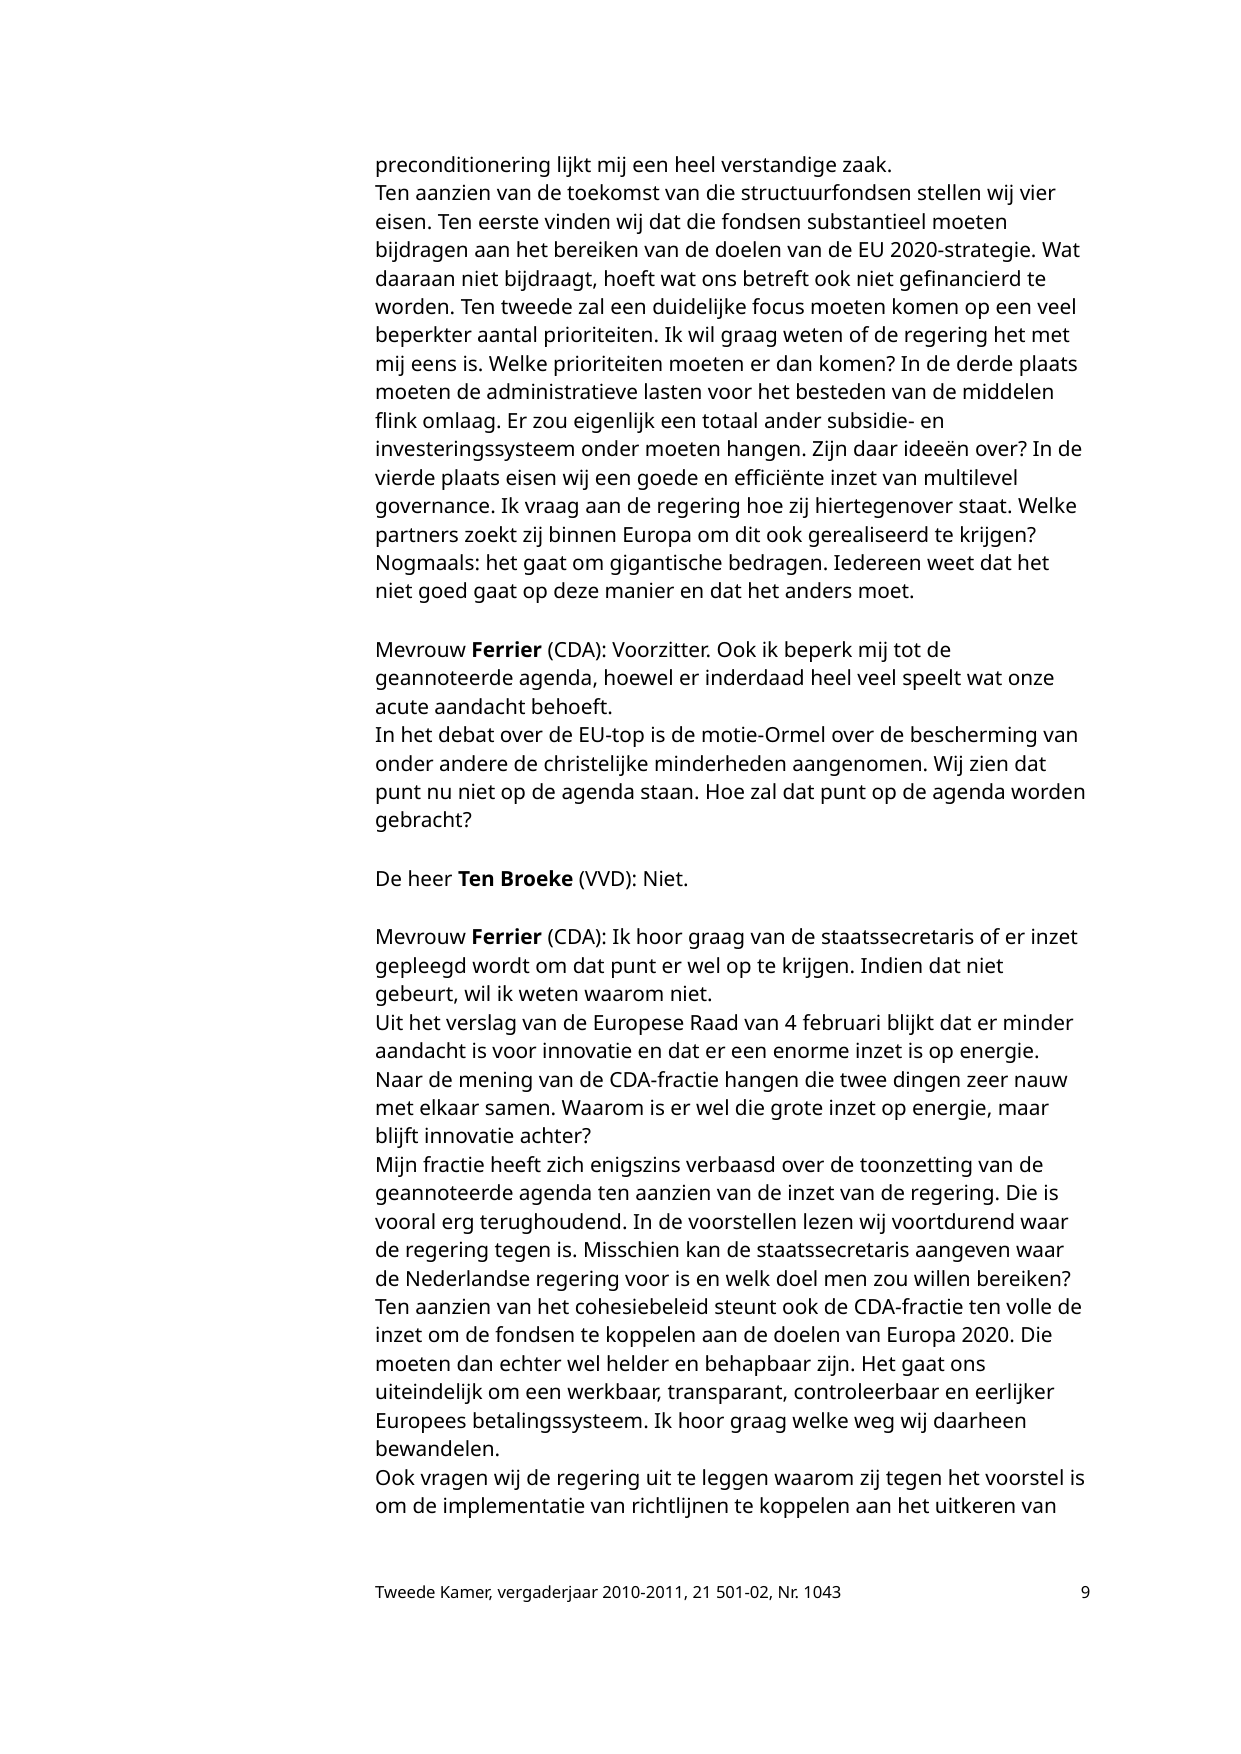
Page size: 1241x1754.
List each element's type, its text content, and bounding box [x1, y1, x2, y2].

text Uit het verslag van de Europese Raad van 4 februari blijkt dat er minder aandacht is voor innovatie en dat er een enorme inzet is op energie. Naar de mening van de CDA-fractie hangen die twee dingen zeer nauw met elkaar samen. Waarom is er wel die grote inzet op energie, maar blijft innovatie achter? [375, 1008, 1090, 1150]
text Ten aanzien van het cohesiebeleid steunt ook de CDA-fractie ten volle de inzet om de fondsen te koppelen aan de doelen van Europa 2020. Die moeten dan echter wel helder en behapbaar zijn. Het gaat ons uiteindelijk om een werkbaar, transparant, controleerbaar en eerlijker Europees betalingssysteem. Ik hoor graag welke weg wij daarheen bewandelen. [375, 1292, 1090, 1463]
text Mijn fractie heeft zich enigszins verbaasd over de toonzetting van de geannoteerde agenda ten aanzien van de inzet van de regering. Die is vooral erg terughoudend. In de voorstellen lezen wij voortdurend waar de regering tegen is. Misschien kan de staatssecretaris aangeven waar de Nederlandse regering voor is en welk doel men zou willen bereiken? [375, 1150, 1090, 1292]
text preconditionering lijkt mij een heel verstandige zaak. [375, 150, 1090, 178]
text Mevrouw Ferrier (CDA): Voorzitter. Ook ik beperk mij tot de geannoteerde agenda, hoewel er inderdaad heel veel speelt wat onze acute aandacht behoeft. [375, 635, 1090, 720]
text Ten aanzien van de toekomst van die structuurfondsen stellen wij vier eisen. Ten eerste vinden wij dat die fondsen substantieel moeten bijdragen aan het bereiken van de doelen van de EU 2020-strategie. Wat daaraan niet bijdraagt, hoeft wat ons betreft ook niet gefinancierd te worden. Ten tweede zal een duidelijke focus moeten komen op een veel beperkter aantal prioriteiten. Ik wil graag weten of de regering het met mij eens is. Welke prioriteiten moeten er dan komen? In de derde plaats moeten de administratieve lasten voor het besteden van de middelen flink omlaag. Er zou eigenlijk een totaal ander subsidie- en investeringssysteem onder moeten hangen. Zijn daar ideeën over? In de vierde plaats eisen wij een goede en efficiënte inzet van multilevel governance. Ik vraag aan de regering hoe zij hiertegenover staat. Welke partners zoekt zij binnen Europa om dit ook gerealiseerd te krijgen? Nogmaals: het gaat om gigantische bedragen. Iedereen weet dat het niet goed gaat op deze manier en dat het anders moet. [375, 178, 1090, 605]
text Mevrouw Ferrier (CDA): Ik hoor graag van de staatssecretaris of er inzet gepleegd wordt om dat punt er wel op te krijgen. Indien dat niet gebeurt, wil ik weten waarom niet. [375, 922, 1090, 1008]
text Ook vragen wij de regering uit te leggen waarom zij tegen het voorstel is om de implementatie van richtlijnen te koppelen aan het uitkeren van [375, 1463, 1090, 1520]
text De heer Ten Broeke (VVD): Niet. [375, 864, 1090, 892]
text In het debat over de EU-top is de motie-Ormel over de bescherming van onder andere de christelijke minderheden aangenomen. Wij zien dat punt nu niet op de agenda staan. Hoe zal dat punt op de agenda worden gebracht? [375, 720, 1090, 834]
